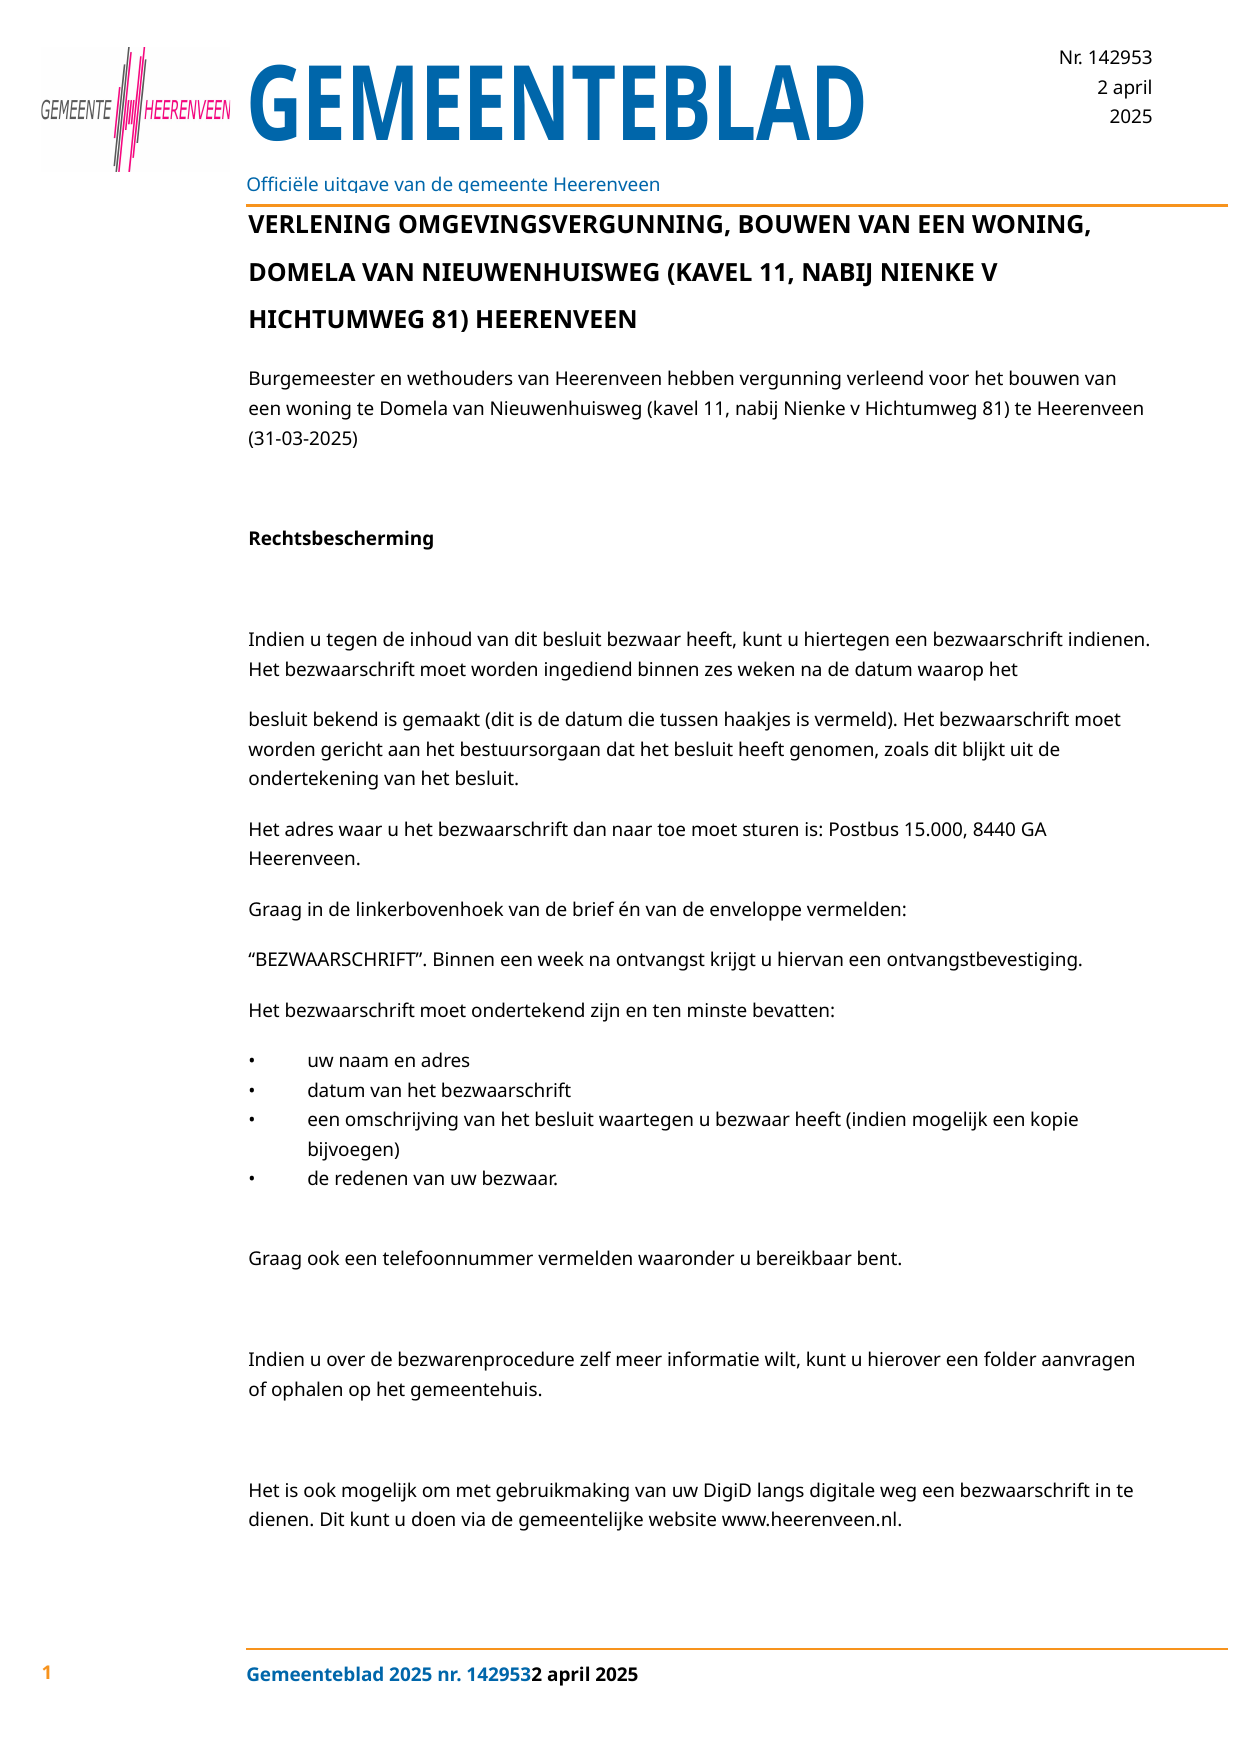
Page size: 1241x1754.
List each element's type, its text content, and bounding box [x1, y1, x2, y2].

text Rechtsbescherming [248, 526, 1152, 551]
list uw naam en adres [248, 1047, 1152, 1073]
list de redenen van uw bezwaar. [248, 1166, 1152, 1191]
text besluit bekend is gemaakt (dit is de datum die tussen haakjes is vermeld). Het bezwaarschrift moet worden gericht aan het bestuursorgaan dat het besluit heeft genomen, zoals dit blijkt uit de ondertekening van het besluit. [248, 706, 1152, 791]
list een omschrijving van het besluit waartegen u bezwaar heeft (indien mogelijk een kopie bijvoegen) [248, 1106, 1152, 1162]
text Burgemeester en wethouders van Heerenveen hebben vergunning verleend voor het bouwen van een woning te Domela van Nieuwenhuisweg (kavel 11, nabij Nienke v Hichtumweg 81) te Heerenveen (31-03-2025) [248, 366, 1152, 450]
text “BEZWAARSCHRIFT”. Binnen een week na ontvangst krijgt u hiervan een ontvangstbevestiging. [248, 946, 1152, 972]
picture [41, 47, 231, 172]
text Indien u over de bezwarenprocedure zelf meer informatie wilt, kunt u hierover een folder aanvragen of ophalen op het gemeentehuis. [248, 1346, 1152, 1402]
text Indien u tegen de inhoud van dit besluit bezwaar heeft, kunt u hiertegen een bezwaarschrift indienen. Het bezwaarschrift moet worden ingediend binnen zes weken na de datum waarop het [248, 626, 1152, 682]
text Het adres waar u het bezwaarschrift dan naar toe moet sturen is: Postbus 15.000, 8440 GA Heerenveen. [248, 816, 1152, 871]
text Het is ook mogelijk om met gebruikmaking van uw DigiD langs digitale weg een bezwaarschrift in te dienen. Dit kunt u doen via de gemeentelijke website www.heerenveen.nl. [248, 1477, 1152, 1532]
text Graag in de linkerbovenhoek van de brief én van de enveloppe vermelden: [248, 896, 1152, 922]
text Graag ook een telefoonnummer vermelden waaronder u bereikbaar bent. [248, 1246, 1152, 1271]
text Het bezwaarschrift moet ondertekend zijn en ten minste bevatten: [248, 997, 1152, 1022]
list datum van het bezwaarschrift [248, 1077, 1152, 1102]
text VERLENING OMGEVINGSVERGUNNING, BOUWEN VAN EEN WONING, DOMELA VAN NIEUWENHUISWEG (KAVEL 11, NABIJ NIENKE V HICHTUMWEG 81) HEERENVEEN [248, 207, 1152, 336]
